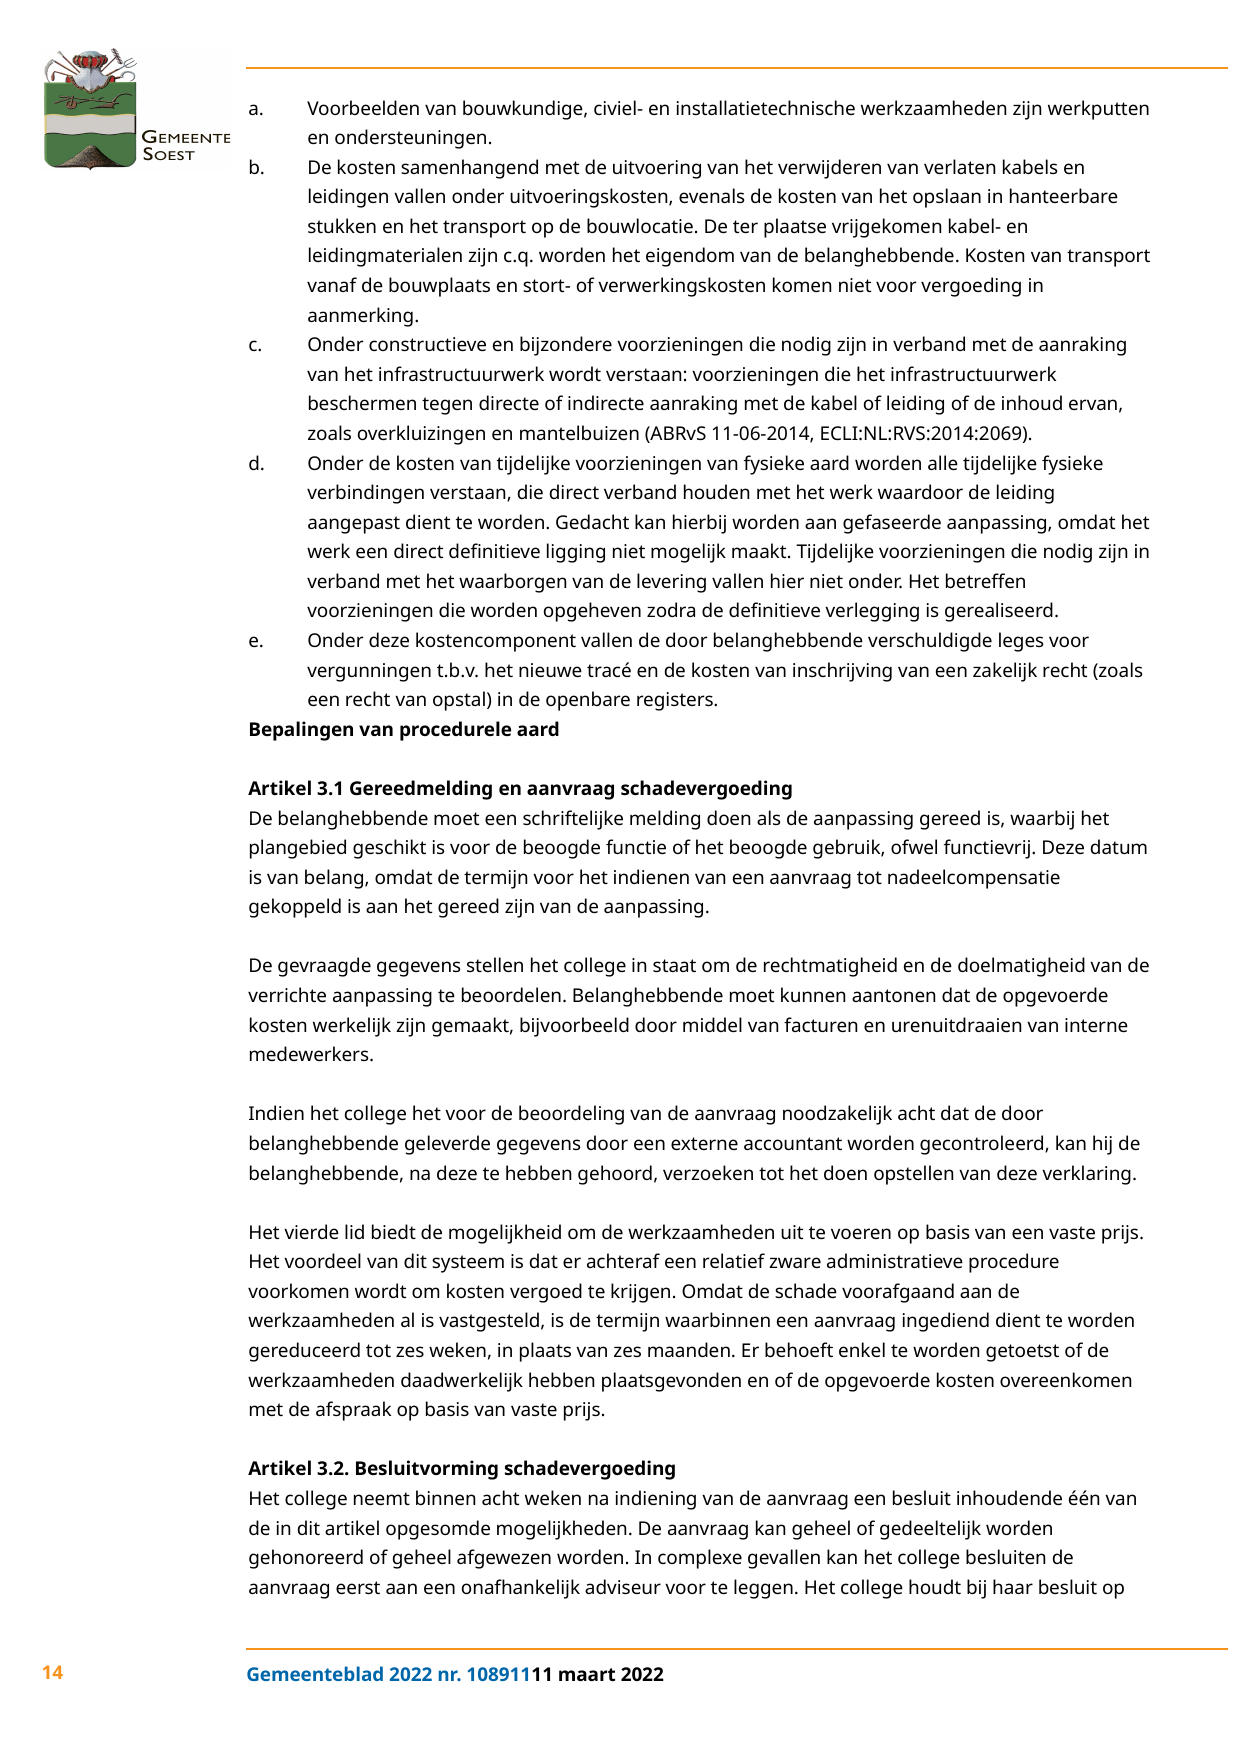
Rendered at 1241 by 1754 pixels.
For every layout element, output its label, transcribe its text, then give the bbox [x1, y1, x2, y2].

text De belanghebbende moet een schriftelijke melding doen als de aanpassing gereed is, waarbij het plangebied geschikt is voor de beoogde functie of het beoogde gebruik, ofwel functievrij. Deze datum is van belang, omdat de termijn voor het indienen van een aanvraag tot nadeelcompensatie gekoppeld is aan het gereed zijn van de aanpassing. [248, 805, 1152, 919]
text Bepalingen van procedurele aard [248, 716, 1152, 742]
list Onder de kosten van tijdelijke voorzieningen van fysieke aard worden alle tijdelijke fysieke verbindingen verstaan, die direct verband houden met het werk waardoor de leiding aangepast dient te worden. Gedacht kan hierbij worden aan gefaseerde aanpassing, omdat het werk een direct definitieve ligging niet mogelijk maakt. Tijdelijke voorzieningen die nodig zijn in verband met het waarborgen van de levering vallen hier niet onder. Het betreffen voorzieningen die worden opgeheven zodra de definitieve verlegging is gerealiseerd. [248, 450, 1152, 623]
text Het vierde lid biedt de mogelijkheid om de werkzaamheden uit te voeren op basis van een vaste prijs. Het voordeel van dit systeem is dat er achteraf een relatief zware administratieve procedure voorkomen wordt om kosten vergoed te krijgen. Omdat de schade voorafgaand aan de werkzaamheden al is vastgesteld, is de termijn waarbinnen een aanvraag ingediend dient te worden gereduceerd tot zes weken, in plaats van zes maanden. Er behoeft enkel te worden getoetst of de werkzaamheden daadwerkelijk hebben plaatsgevonden en of de opgevoerde kosten overeenkomen met de afspraak op basis van vaste prijs. [248, 1219, 1152, 1422]
list Voorbeelden van bouwkundige, civiel- en installatietechnische werkzaamheden zijn werkputten en ondersteuningen. [248, 95, 1152, 150]
text Indien het college het voor de beoordeling van de aanvraag noodzakelijk acht dat de door belanghebbende geleverde gegevens door een externe accountant worden gecontroleerd, kan hij de belanghebbende, na deze te hebben gehoord, verzoeken tot het doen opstellen van deze verklaring. [248, 1101, 1152, 1186]
list Onder deze kostencomponent vallen de door belanghebbende verschuldigde leges voor vergunningen t.b.v. het nieuwe tracé en de kosten van inschrijving van een zakelijk recht (zoals een recht van opstal) in de openbare registers. [248, 627, 1152, 712]
text Het college neemt binnen acht weken na indiening van de aanvraag een besluit inhoudende één van de in dit artikel opgesomde mogelijkheden. De aanvraag kan geheel of gedeeltelijk worden gehonoreerd of geheel afgewezen worden. In complexe gevallen kan het college besluiten de aanvraag eerst aan een onafhankelijk adviseur voor te leggen. Het college houdt bij haar besluit op [248, 1485, 1152, 1600]
list De kosten samenhangend met de uitvoering van het verwijderen van verlaten kabels en leidingen vallen onder uitvoeringskosten, evenals de kosten van het opslaan in hanteerbare stukken en het transport op de bouwlocatie. De ter plaatse vrijgekomen kabel- en leidingmaterialen zijn c.q. worden het eigendom van de belanghebbende. Kosten van transport vanaf de bouwplaats en stort- of verwerkingskosten komen niet voor vergoeding in aanmerking. [248, 154, 1152, 328]
text Artikel 3.2. Besluitvorming schadevergoeding [248, 1456, 1152, 1481]
text De gevraagde gegevens stellen het college in staat om de rechtmatigheid en de doelmatigheid van de verrichte aanpassing te beoordelen. Belanghebbende moet kunnen aantonen dat de opgevoerde kosten werkelijk zijn gemaakt, bijvoorbeeld door middel van facturen en urenuitdraaien van interne medewerkers. [248, 953, 1152, 1067]
picture [41, 47, 231, 172]
text Artikel 3.1 Gereedmelding en aanvraag schadevergoeding [248, 775, 1152, 801]
list Onder constructieve en bijzondere voorzieningen die nodig zijn in verband met de aanraking van het infrastructuurwerk wordt verstaan: voorzieningen die het infrastructuurwerk beschermen tegen directe of indirecte aanraking met de kabel of leiding of de inhoud ervan, zoals overkluizingen en mantelbuizen (ABRvS 11-06-2014, ECLI:NL:RVS:2014:2069). [248, 331, 1152, 446]
